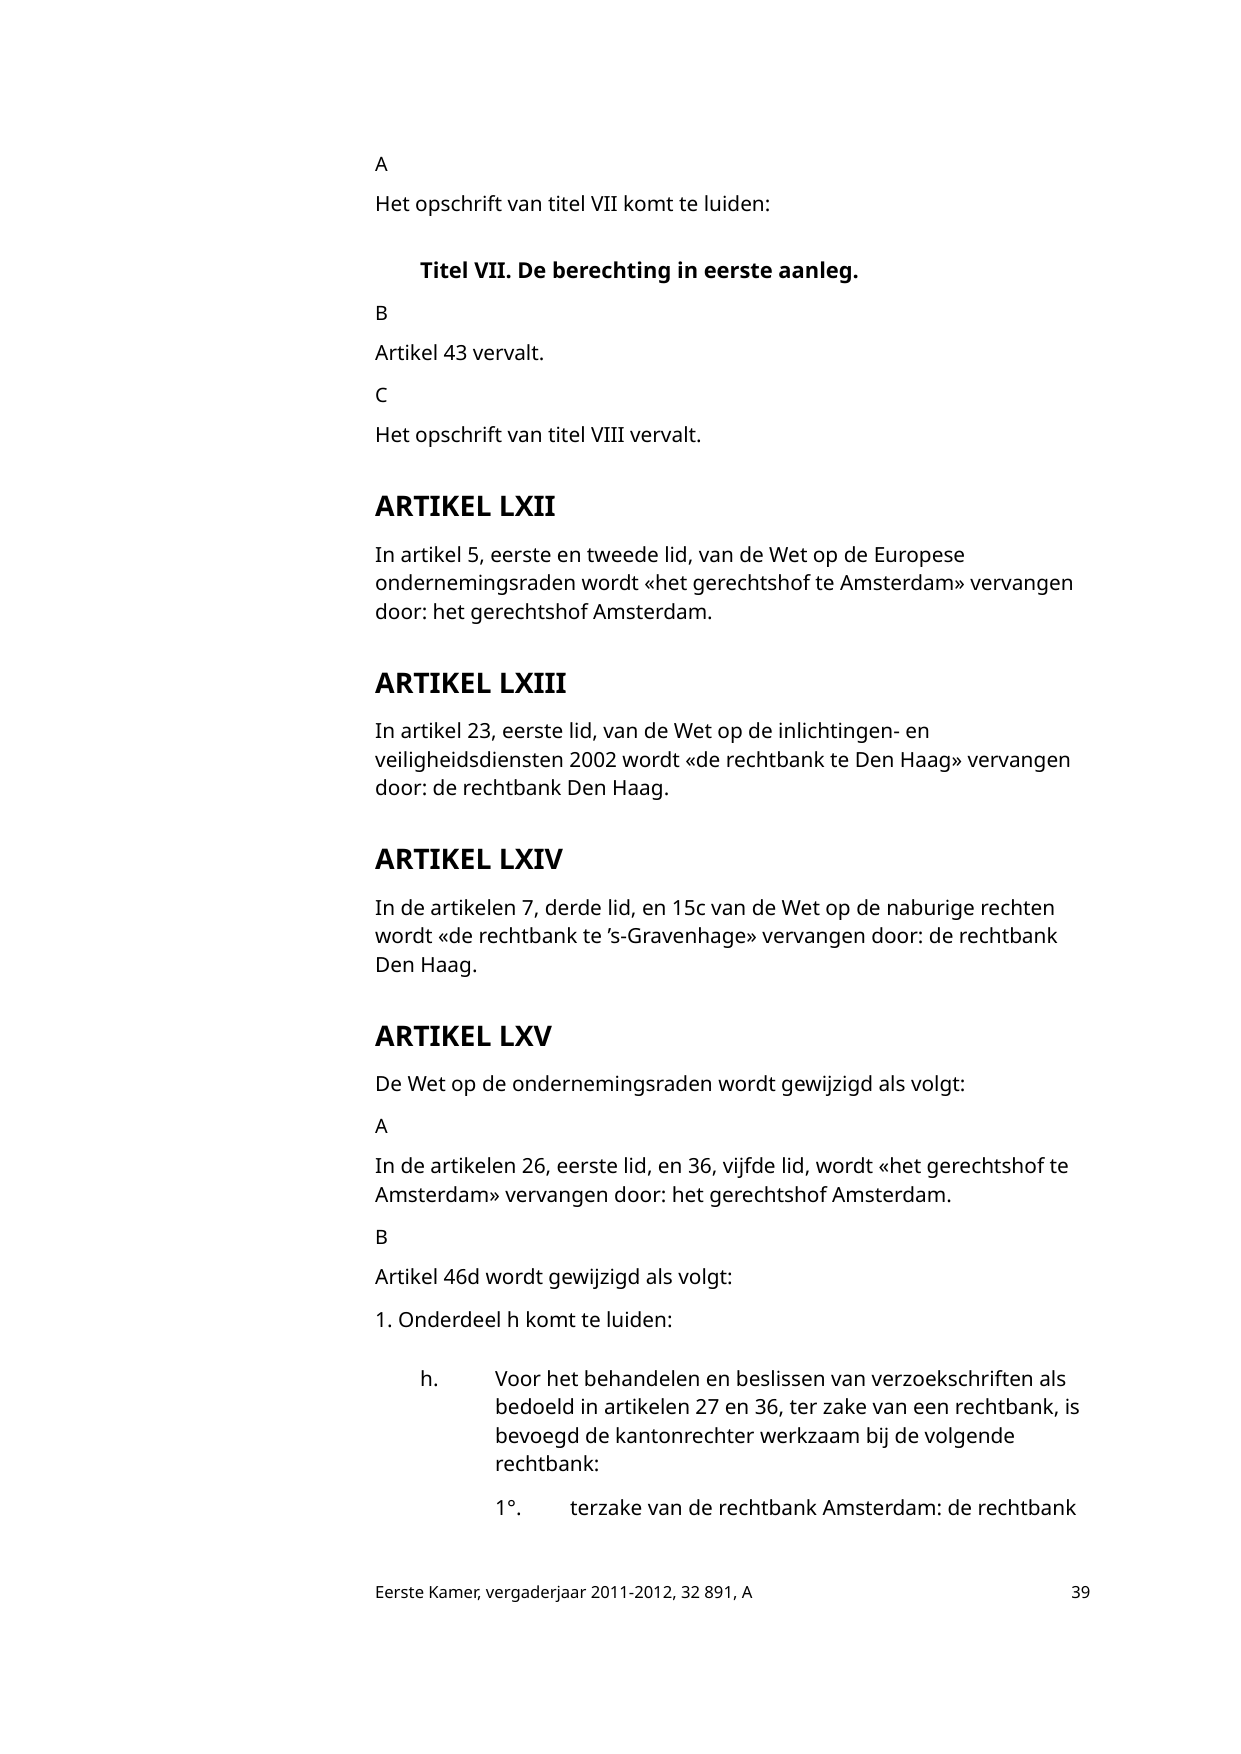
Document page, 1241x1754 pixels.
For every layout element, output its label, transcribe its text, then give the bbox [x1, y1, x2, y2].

subtitle Titel VII. De berechting in eerste aanleg. [420, 255, 1090, 284]
text 1. Onderdeel h komt te luiden: [375, 1306, 1090, 1334]
text Het opschrift van titel VIII vervalt. [375, 420, 1090, 449]
text A [375, 150, 1090, 177]
text Artikel 43 vervalt. [375, 338, 1090, 367]
text De Wet op de ondernemingsraden wordt gewijzigd als volgt: [375, 1069, 1090, 1098]
subtitle ARTIKEL LXV [375, 1016, 1090, 1054]
text A [375, 1113, 1090, 1140]
text In de artikelen 26, eerste lid, en 36, vijfde lid, wordt «het gerechtshof te Amsterdam» vervangen door: het gerechtshof Amsterdam. [375, 1152, 1090, 1208]
text Het opschrift van titel VII komt te luiden: [375, 189, 1090, 217]
text B [375, 1223, 1090, 1250]
list terzake van de rechtbank Amsterdam: de rechtbank [495, 1493, 1090, 1521]
subtitle ARTIKEL LXII [375, 486, 1090, 525]
text In de artikelen 7, derde lid, en 15c van de Wet op de naburige rechten wordt «de rechtbank te ’s-Gravenhage» vervangen door: de rechtbank Den Haag. [375, 893, 1090, 978]
text Artikel 46d wordt gewijzigd als volgt: [375, 1262, 1090, 1291]
text In artikel 5, eerste en tweede lid, van de Wet op de Europese ondernemingsraden wordt «het gerechtshof te Amsterdam» vervangen door: het gerechtshof Amsterdam. [375, 540, 1090, 625]
list Voor het behandelen en beslissen van verzoekschriften als bedoeld in artikelen 27 en 36, ter zake van een rechtbank, is bevoegd de kantonrechter werkzaam bij de volgende rechtbank: [420, 1364, 1090, 1478]
subtitle ARTIKEL LXIV [375, 839, 1090, 878]
text C [375, 382, 1090, 409]
text In artikel 23, eerste lid, van de Wet op de inlichtingen- en veiligheidsdiensten 2002 wordt «de rechtbank te Den Haag» vervangen door: de rechtbank Den Haag. [375, 716, 1090, 802]
subtitle ARTIKEL LXIII [375, 663, 1090, 701]
text B [375, 299, 1090, 326]
